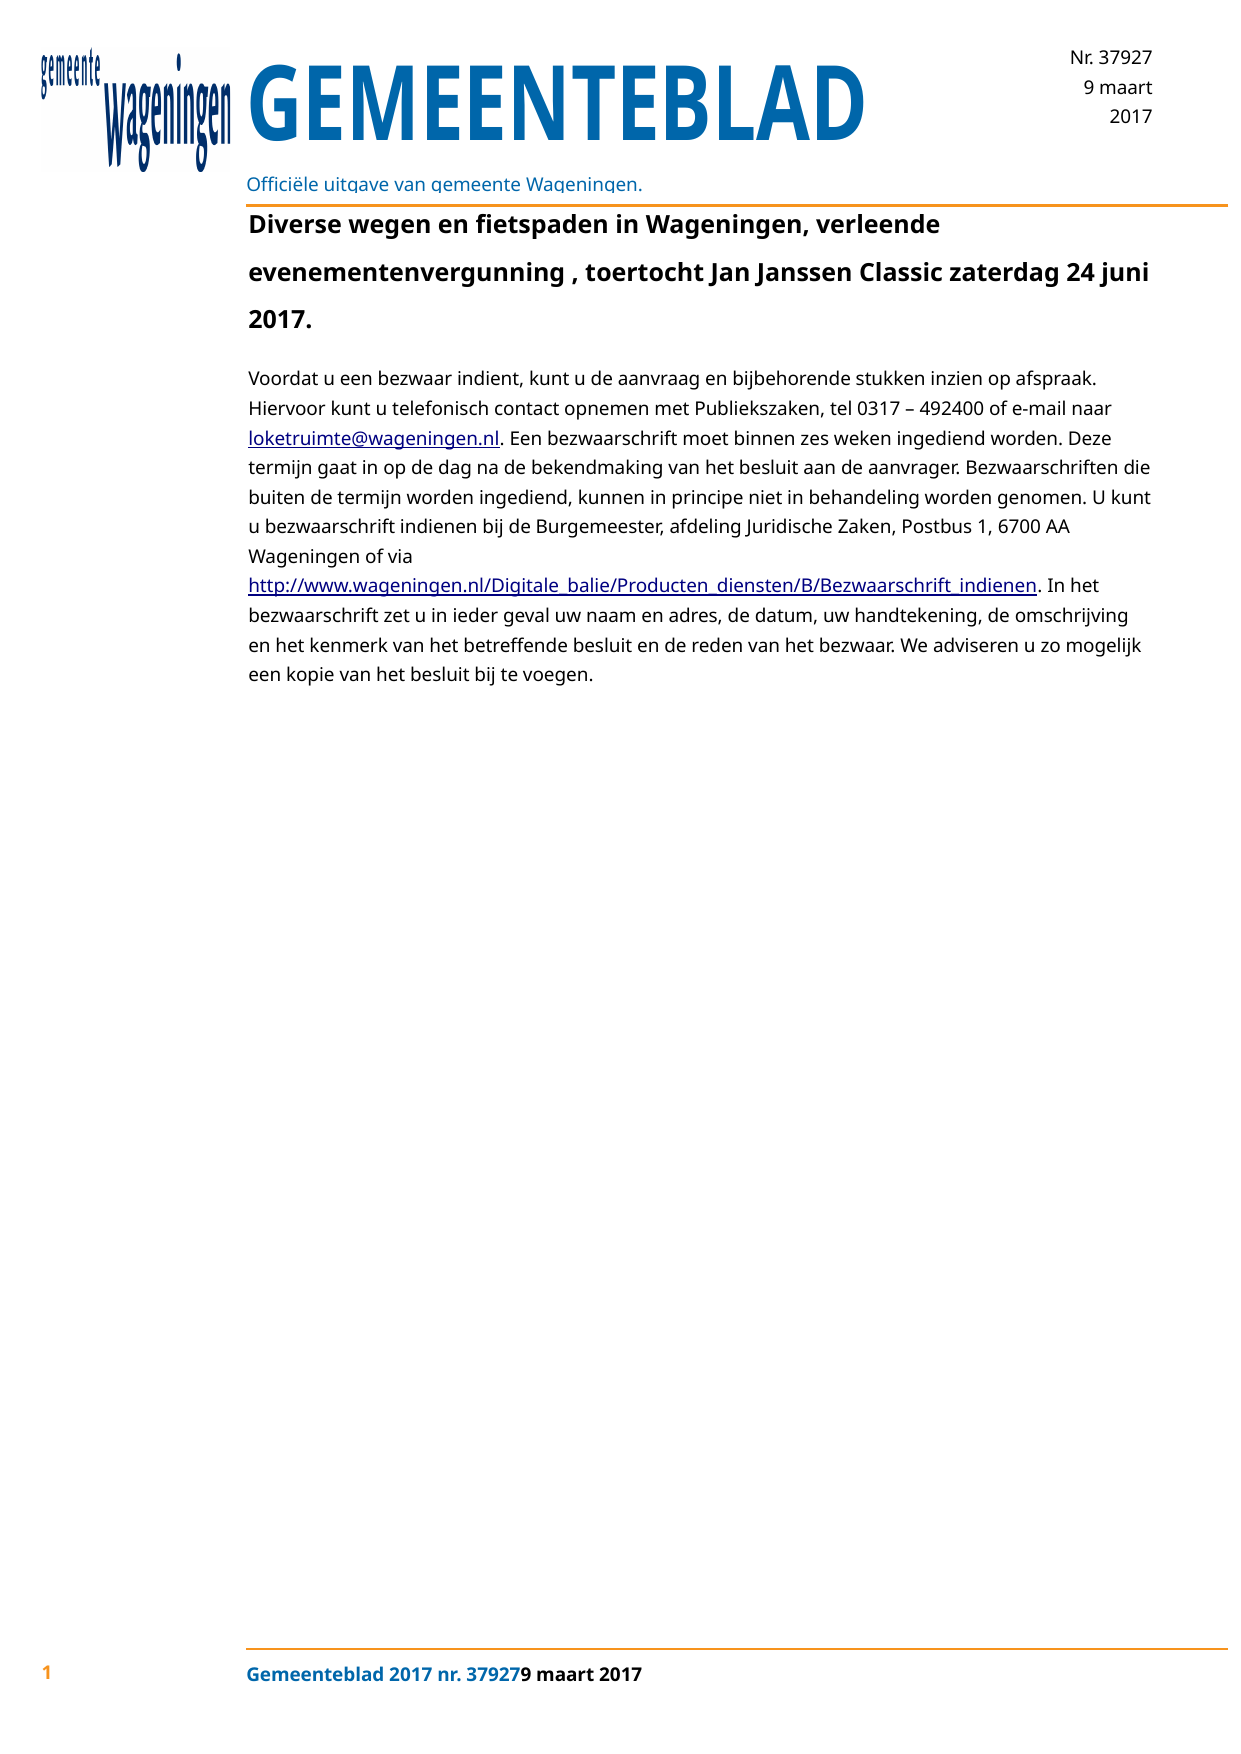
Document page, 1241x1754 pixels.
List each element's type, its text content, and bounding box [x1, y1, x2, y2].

picture [41, 47, 231, 172]
text Voordat u een bezwaar indient, kunt u de aanvraag en bijbehorende stukken inzien op afspraak. Hiervoor kunt u telefonisch contact opnemen met Publiekszaken, tel 0317 – 492400 of e-mail naar loketruimte@wageningen.nl. Een bezwaarschrift moet binnen zes weken ingediend worden. Deze termijn gaat in op de dag na de bekendmaking van het besluit aan de aanvrager. Bezwaarschriften die buiten de termijn worden ingediend, kunnen in principe niet in behandeling worden genomen. U kunt u bezwaarschrift indienen bij de Burgemeester, afdeling Juridische Zaken, Postbus 1, 6700 AA Wageningen of via http://www.wageningen.nl/Digitale_balie/Producten_diensten/B/Bezwaarschrift_indienen. In het bezwaarschrift zet u in ieder geval uw naam en adres, de datum, uw handtekening, de omschrijving en het kenmerk van het betreffende besluit en de reden van het bezwaar. We adviseren u zo mogelijk een kopie van het besluit bij te voegen. [248, 366, 1152, 687]
text Diverse wegen en fietspaden in Wageningen, verleende evenementenvergunning , toertocht Jan Janssen Classic zaterdag 24 juni 2017. [248, 207, 1152, 336]
